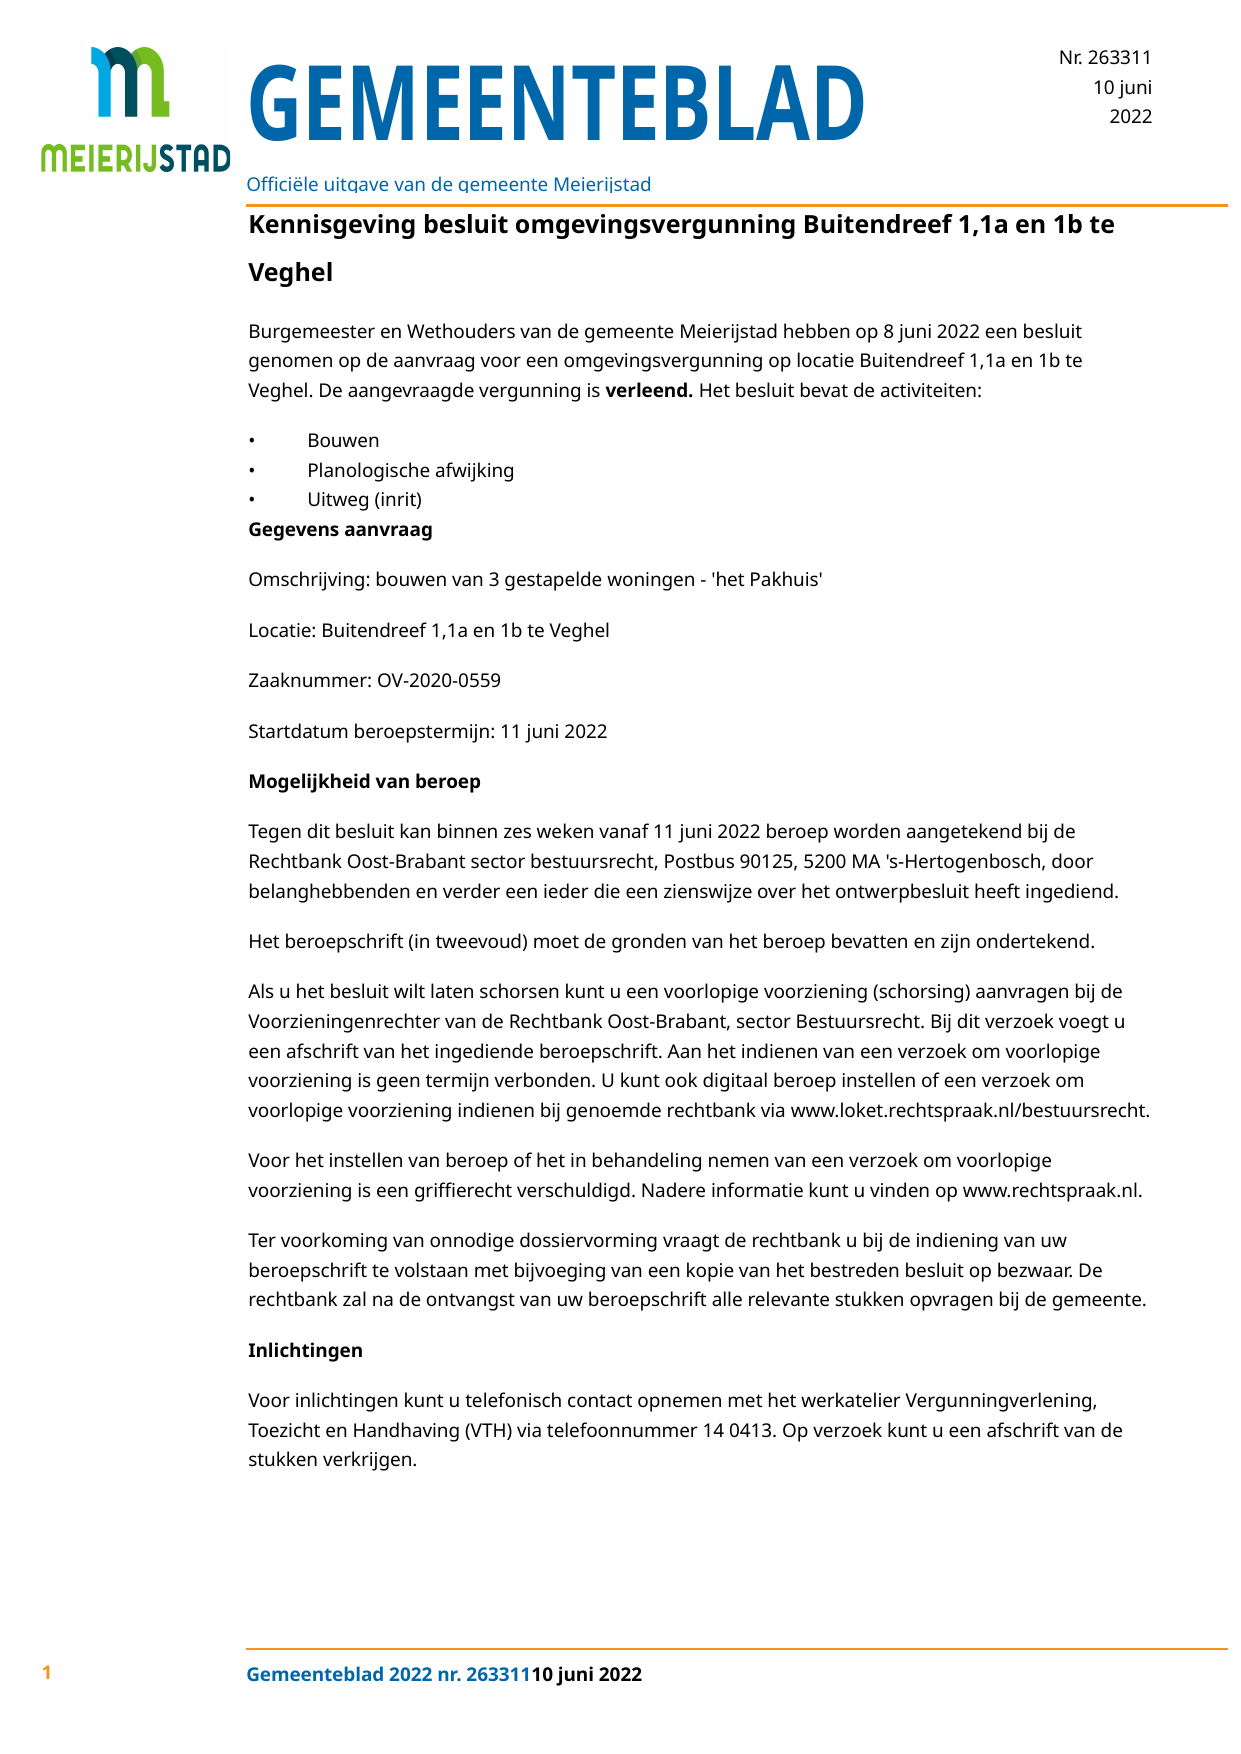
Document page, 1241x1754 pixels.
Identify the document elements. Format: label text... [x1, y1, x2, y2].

picture [41, 47, 231, 172]
text Het beroepschrift (in tweevoud) moet de gronden van het beroep bevatten en zijn ondertekend. [248, 928, 1152, 954]
text Als u het besluit wilt laten schorsen kunt u een voorlopige voorziening (schorsing) aanvragen bij de Voorzieningenrechter van de Rechtbank Oost-Brabant, sector Bestuursrecht. Bij dit verzoek voegt u een afschrift van het ingediende beroepschrift. Aan het indienen van een verzoek om voorlopige voorziening is geen termijn verbonden. U kunt ook digitaal beroep instellen of een verzoek om voorlopige voorziening indienen bij genoemde rechtbank via www.loket.rechtspraak.nl/bestuursrecht. [248, 979, 1152, 1123]
text Voor het instellen van beroep of het in behandeling nemen van een verzoek om voorlopige voorziening is een griffierecht verschuldigd. Nadere informatie kunt u vinden op www.rechtspraak.nl. [248, 1147, 1152, 1203]
list Bouwen [248, 427, 1152, 453]
list Planologische afwijking [248, 457, 1152, 483]
list Uitweg (inrit) [248, 487, 1152, 512]
text Startdatum beroepstermijn: 11 juni 2022 [248, 718, 1152, 744]
text Inlichtingen [248, 1337, 1152, 1363]
text Voor inlichtingen kunt u telefonisch contact opnemen met het werkatelier Vergunningverlening, Toezicht en Handhaving (VTH) via telefoonnummer 14 0413. Op verzoek kunt u een afschrift van de stukken verkrijgen. [248, 1387, 1152, 1472]
text Omschrijving: bouwen van 3 gestapelde woningen - 'het Pakhuis' [248, 567, 1152, 592]
text Tegen dit besluit kan binnen zes weken vanaf 11 juni 2022 beroep worden aangetekend bij de Rechtbank Oost-Brabant sector bestuursrecht, Postbus 90125, 5200 MA 's-Hertogenbosch, door belanghebbenden en verder een ieder die een zienswijze over het ontwerpbesluit heeft ingediend. [248, 819, 1152, 904]
text Ter voorkoming van onnodige dossiervorming vraagt de rechtbank u bij de indiening van uw beroepschrift te volstaan met bijvoeging van een kopie van het bestreden besluit op bezwaar. De rechtbank zal na de ontvangst van uw beroepschrift alle relevante stukken opvragen bij de gemeente. [248, 1227, 1152, 1312]
text Zaaknummer: OV-2020-0559 [248, 667, 1152, 693]
text Kennisgeving besluit omgevingsvergunning Buitendreef 1,1a en 1b te Veghel [248, 207, 1152, 288]
text Locatie: Buitendreef 1,1a en 1b te Veghel [248, 617, 1152, 643]
text Burgemeester en Wethouders van de gemeente Meierijstad hebben op 8 juni 2022 een besluit genomen op de aanvraag voor een omgevingsvergunning op locatie Buitendreef 1,1a en 1b te Veghel. De aangevraagde vergunning is verleend. Het besluit bevat de activiteiten: [248, 318, 1152, 403]
text Mogelijkheid van beroep [248, 768, 1152, 794]
text Gegevens aanvraag [248, 516, 1152, 542]
